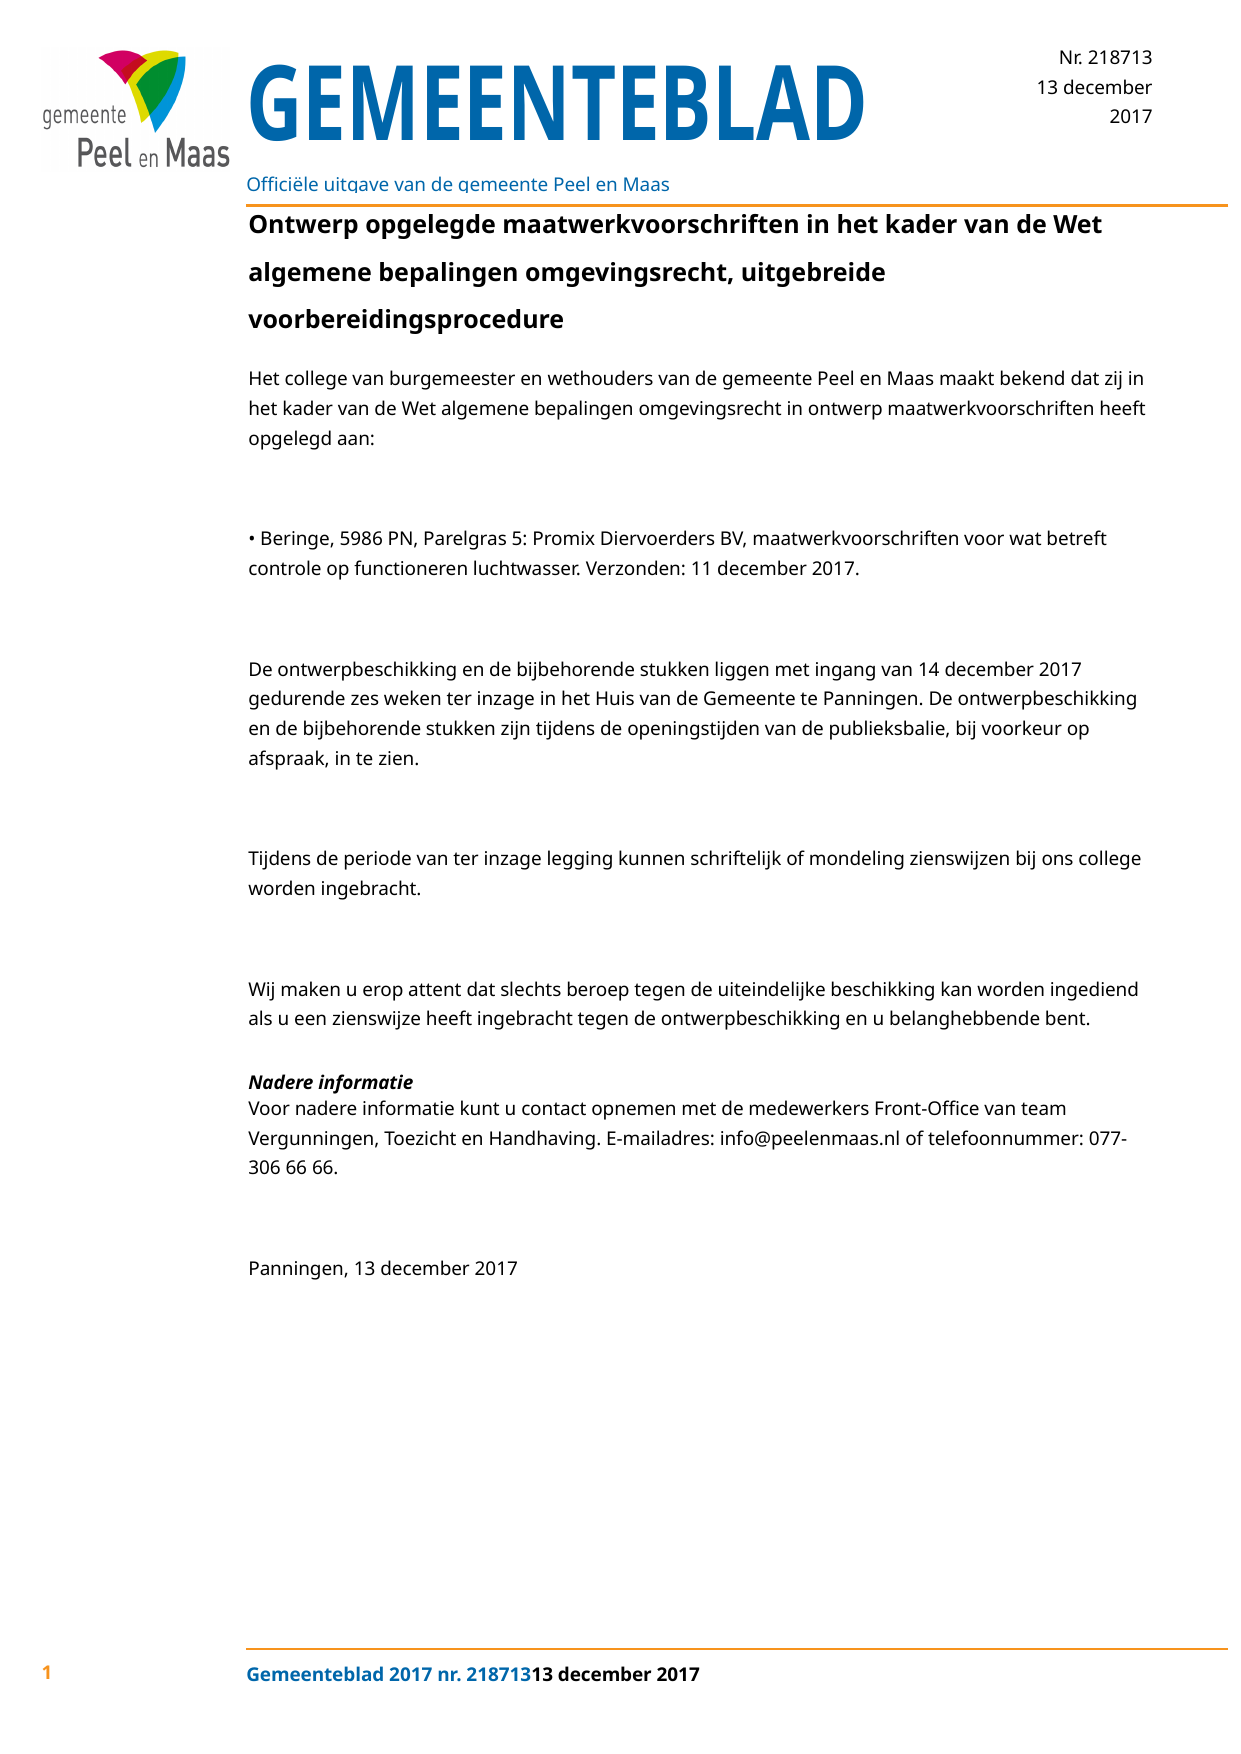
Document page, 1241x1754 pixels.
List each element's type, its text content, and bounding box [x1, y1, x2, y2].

picture [41, 47, 231, 172]
text Nadere informatie [248, 1069, 1152, 1095]
text Het college van burgemeester en wethouders van de gemeente Peel en Maas maakt bekend dat zij in het kader van de Wet algemene bepalingen omgevingsrecht in ontwerp maatwerkvoorschriften heeft opgelegd aan: [248, 366, 1152, 450]
text Tijdens de periode van ter inzage legging kunnen schriftelijk of mondeling zienswijzen bij ons college worden ingebracht. [248, 846, 1152, 901]
text Voor nadere informatie kunt u contact opnemen met de medewerkers Front-Office van team Vergunningen, Toezicht en Handhaving. E-mailadres: info@peelenmaas.nl of telefoonnummer: 077- 306 66 66. [248, 1095, 1152, 1180]
text De ontwerpbeschikking en de bijbehorende stukken liggen met ingang van 14 december 2017 gedurende zes weken ter inzage in het Huis van de Gemeente te Panningen. De ontwerpbeschikking en de bijbehorende stukken zijn tijdens de openingstijden van de publieksbalie, bij voorkeur op afspraak, in te zien. [248, 656, 1152, 770]
text Wij maken u erop attent dat slechts beroep tegen de uiteindelijke beschikking kan worden ingediend als u een zienswijze heeft ingebracht tegen de ontwerpbeschikking en u belanghebbende bent. [248, 976, 1152, 1031]
text • Beringe, 5986 PN, Parelgras 5: Promix Diervoerders BV, maatwerkvoorschriften voor wat betreft controle op functioneren luchtwasser. Verzonden: 11 december 2017. [248, 526, 1152, 581]
text Ontwerp opgelegde maatwerkvoorschriften in het kader van de Wet algemene bepalingen omgevingsrecht, uitgebreide voorbereidingsprocedure [248, 207, 1152, 336]
text Panningen, 13 december 2017 [248, 1255, 1152, 1281]
